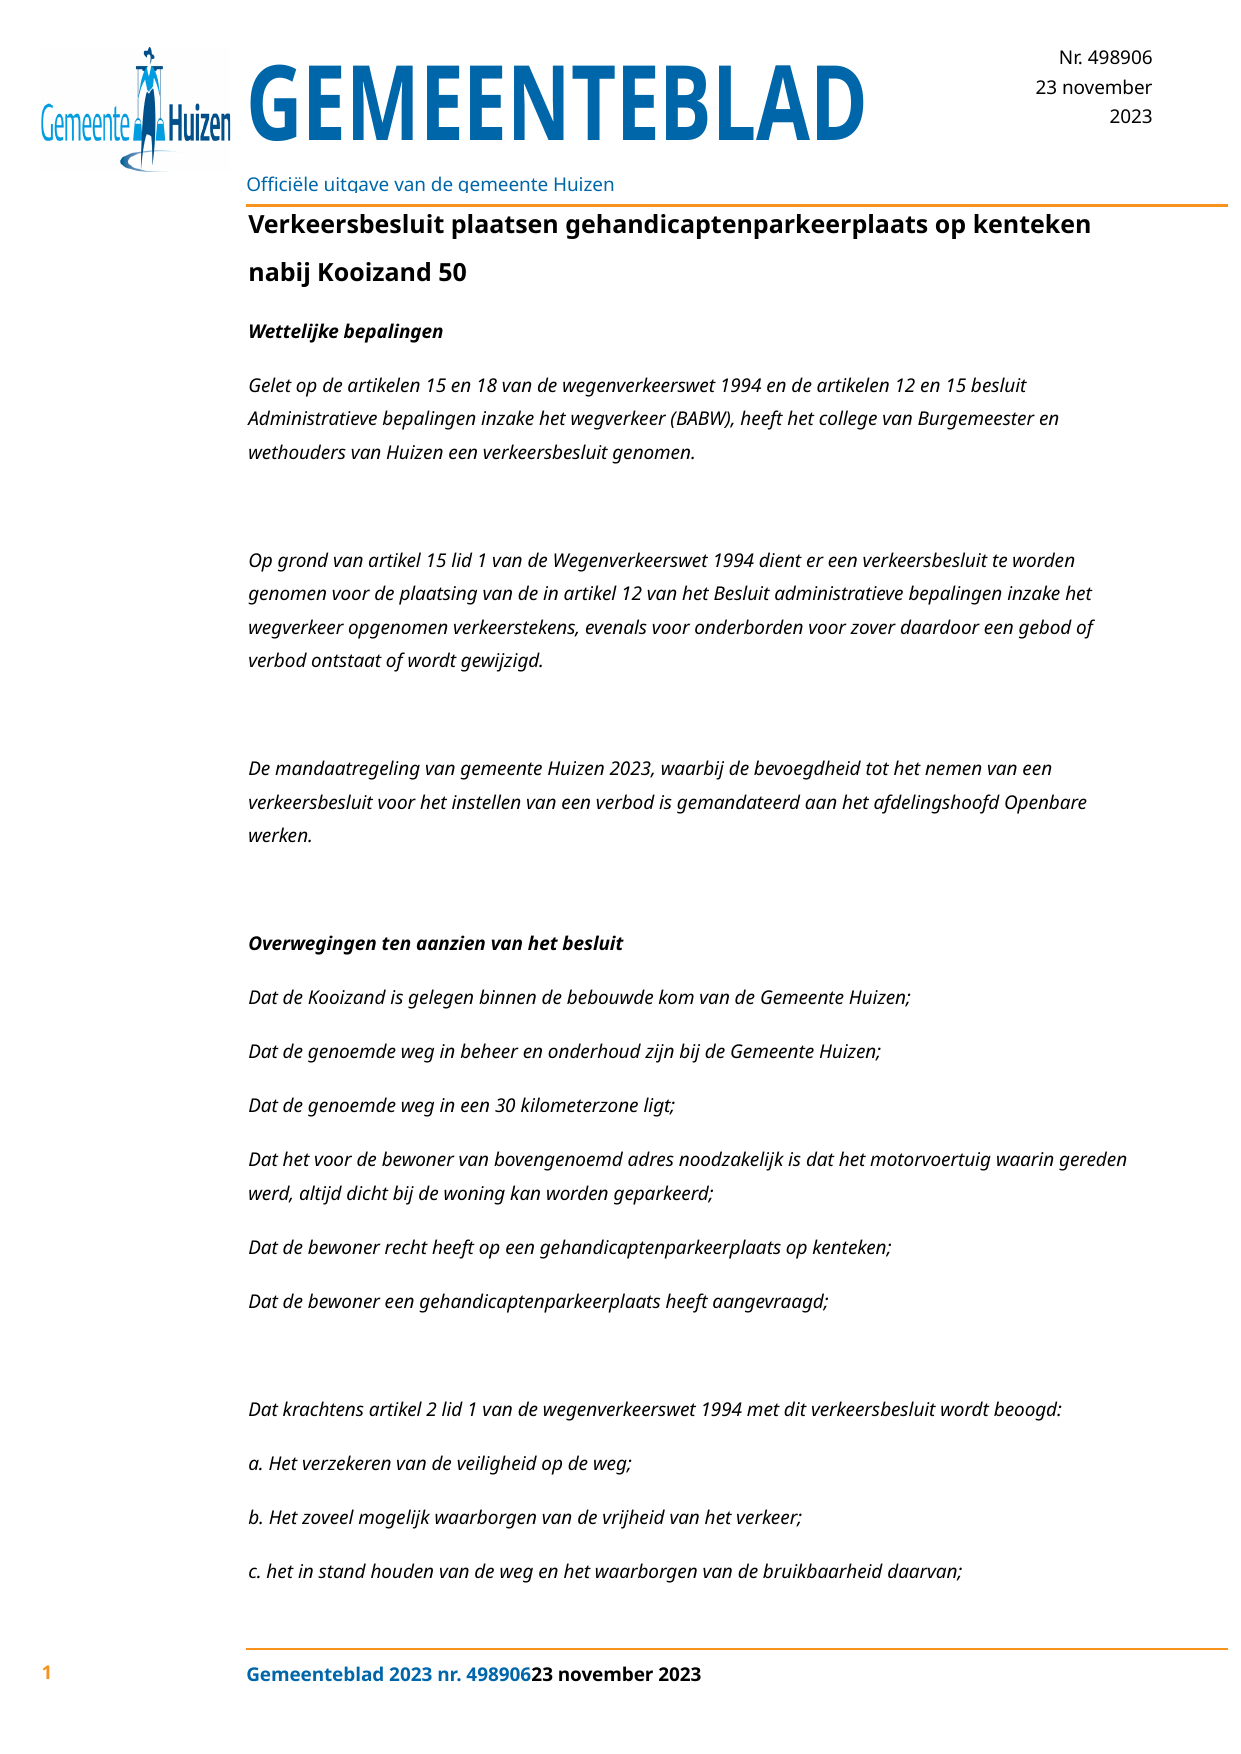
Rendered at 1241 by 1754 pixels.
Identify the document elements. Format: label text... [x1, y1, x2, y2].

text Dat de genoemde weg in beheer en onderhoud zijn bij de Gemeente Huizen; [248, 1038, 1152, 1064]
text Op grond van artikel 15 lid 1 van de Wegenverkeerswet 1994 dient er een verkeersbesluit te worden genomen voor de plaatsing van de in artikel 12 van het Besluit administratieve bepalingen inzake het wegverkeer opgenomen verkeerstekens, evenals voor onderborden voor zover daardoor een gebod of verbod ontstaat of wordt gewijzigd. [248, 547, 1152, 673]
text Dat de genoemde weg in een 30 kilometerzone ligt; [248, 1093, 1152, 1118]
text b. Het zoveel mogelijk waarborgen van de vrijheid van het verkeer; [248, 1504, 1152, 1530]
text Dat de bewoner een gehandicaptenparkeerplaats heeft aangevraagd; [248, 1288, 1152, 1314]
text Verkeersbesluit plaatsen gehandicaptenparkeerplaats op kenteken nabij Kooizand 50 [248, 207, 1152, 288]
text De mandaatregeling van gemeente Huizen 2023, waarbij de bevoegdheid tot het nemen van een verkeersbesluit voor het instellen van een verbod is gemandateerd aan het afdelingshoofd Openbare werken. [248, 755, 1152, 848]
text Dat krachtens artikel 2 lid 1 van de wegenverkeerswet 1994 met dit verkeersbesluit wordt beoogd: [248, 1396, 1152, 1422]
text Wettelijke bepalingen [248, 318, 1152, 344]
text Dat de Kooizand is gelegen binnen de bebouwde kom van de Gemeente Huizen; [248, 984, 1152, 1010]
text a. Het verzekeren van de veiligheid op de weg; [248, 1450, 1152, 1476]
text Dat de bewoner recht heeft op een gehandicaptenparkeerplaats op kenteken; [248, 1234, 1152, 1260]
text Gelet op de artikelen 15 en 18 van de wegenverkeerswet 1994 en de artikelen 12 en 15 besluit Administratieve bepalingen inzake het wegverkeer (BABW), heeft het college van Burgemeester en wethouders van Huizen een verkeersbesluit genomen. [248, 372, 1152, 464]
text Dat het voor de bewoner van bovengenoemd adres noodzakelijk is dat het motorvoertuig waarin gereden werd, altijd dicht bij de woning kan worden geparkeerd; [248, 1147, 1152, 1206]
text Overwegingen ten aanzien van het besluit [248, 930, 1152, 956]
text c. het in stand houden van de weg en het waarborgen van de bruikbaarheid daarvan; [248, 1558, 1152, 1584]
picture [41, 47, 231, 172]
